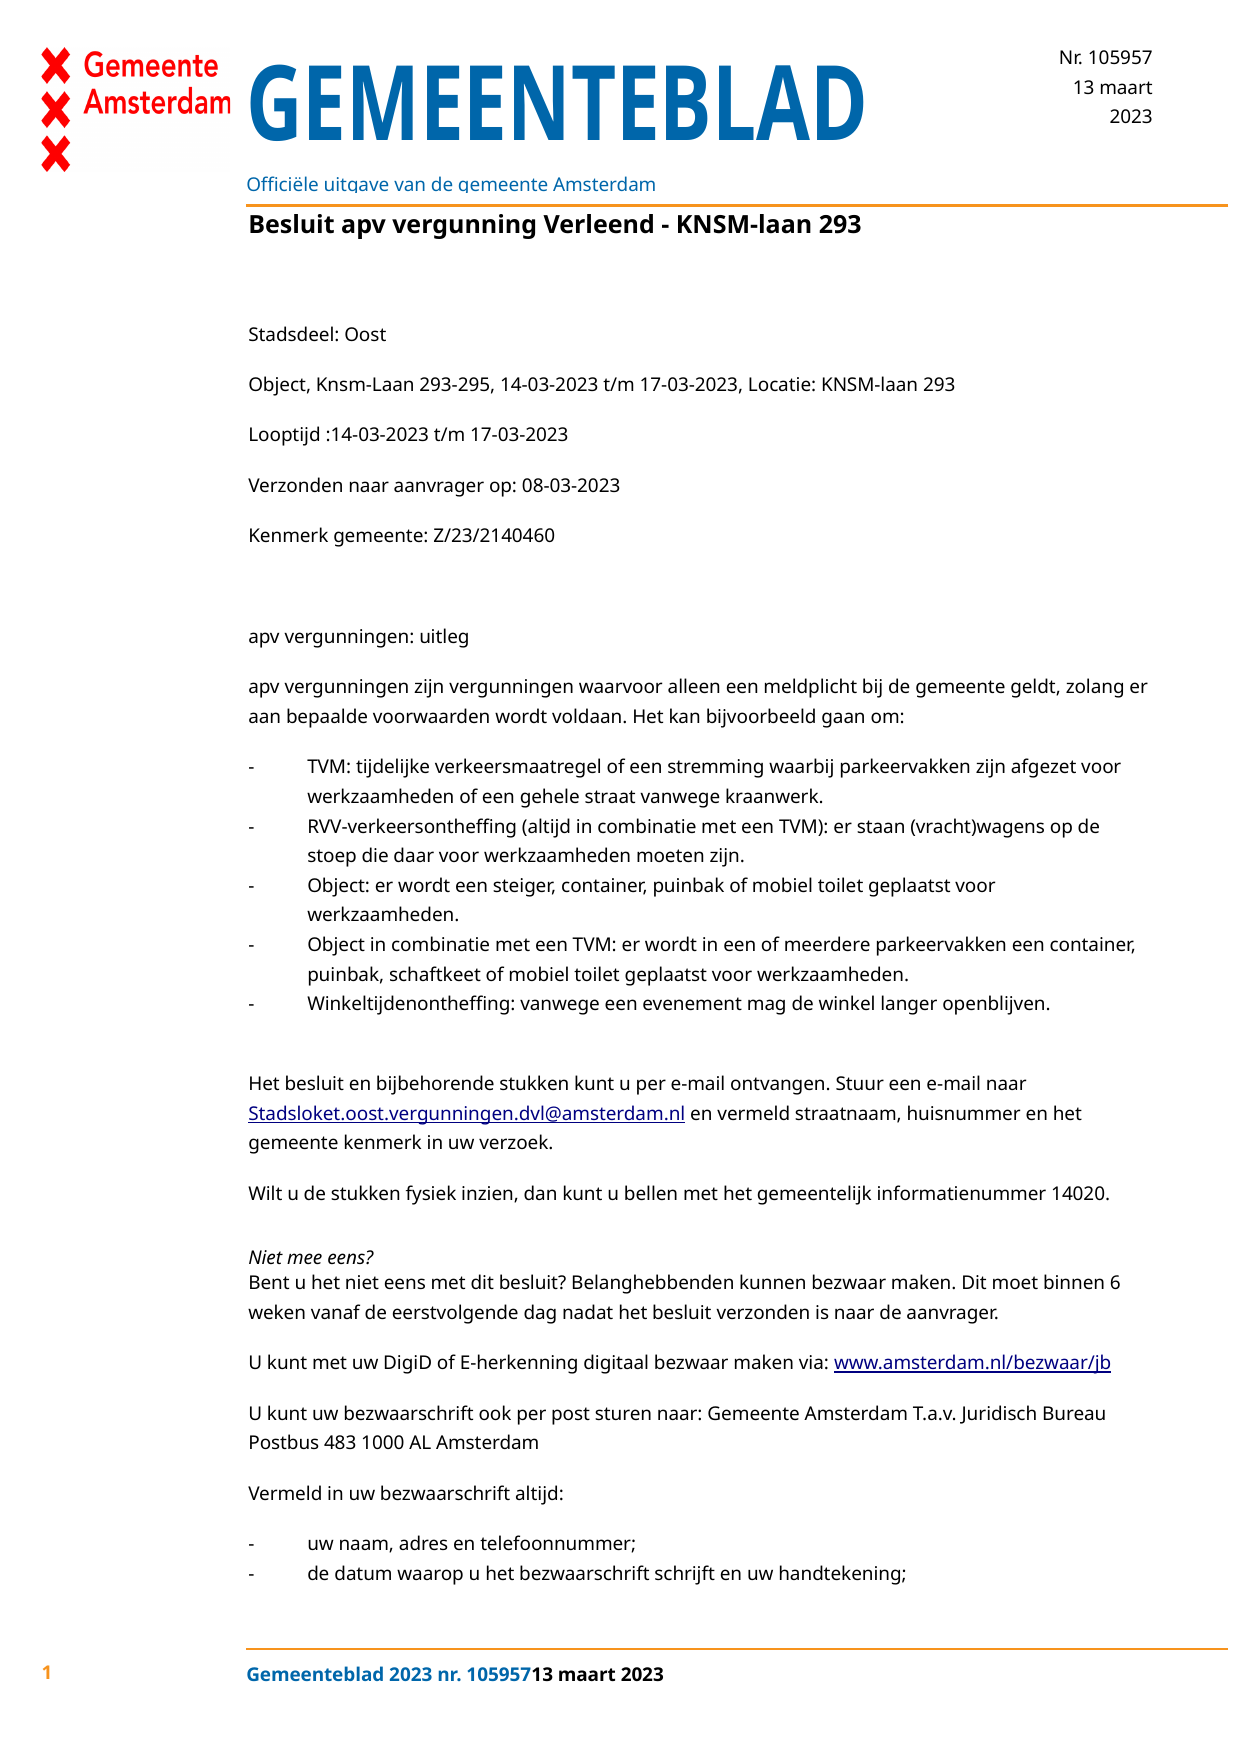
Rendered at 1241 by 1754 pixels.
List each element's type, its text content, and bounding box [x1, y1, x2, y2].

text Verzonden naar aanvrager op: 08-03-2023 [248, 472, 1152, 498]
text U kunt uw bezwaarschrift ook per post sturen naar: Gemeente Amsterdam T.a.v. Juridisch Bureau Postbus 483 1000 AL Amsterdam [248, 1400, 1152, 1455]
text Besluit apv vergunning Verleend - KNSM-laan 293 [248, 207, 1152, 241]
text U kunt met uw DigiD of E-herkenning digitaal bezwaar maken via: www.amsterdam.nl/bezwaar/jb [248, 1349, 1152, 1375]
text Vermeld in uw bezwaarschrift altijd: [248, 1480, 1152, 1506]
text Wilt u de stukken fysiek inzien, dan kunt u bellen met het gemeentelijk informatienummer 14020. [248, 1180, 1152, 1206]
text Het besluit en bijbehorende stukken kunt u per e-mail ontvangen. Stuur een e-mail naar Stadsloket.oost.vergunningen.dvl@amsterdam.nl en vermeld straatnaam, huisnummer en het gemeente kenmerk in uw verzoek. [248, 1070, 1152, 1155]
text apv vergunningen: uitleg [248, 623, 1152, 649]
list RVV-verkeersontheffing (altijd in combinatie met een TVM): er staan (vracht)wagens op de stoep die daar voor werkzaamheden moeten zijn. [248, 813, 1152, 868]
text apv vergunningen zijn vergunningen waarvoor alleen een meldplicht bij de gemeente geldt, zolang er aan bepaalde voorwaarden wordt voldaan. Het kan bijvoorbeeld gaan om: [248, 674, 1152, 729]
text Kenmerk gemeente: Z/23/2140460 [248, 522, 1152, 548]
list Winkeltijdenontheffing: vanwege een evenement mag de winkel langer openblijven. [248, 990, 1152, 1016]
list Object: er wordt een steiger, container, puinbak of mobiel toilet geplaatst voor werkzaamheden. [248, 872, 1152, 927]
list Object in combinatie met een TVM: er wordt in een of meerdere parkeervakken een container, puinbak, schaftkeet of mobiel toilet geplaatst voor werkzaamheden. [248, 931, 1152, 986]
list TVM: tijdelijke verkeersmaatregel of een stremming waarbij parkeervakken zijn afgezet voor werkzaamheden of een gehele straat vanwege kraanwerk. [248, 754, 1152, 809]
text Bent u het niet eens met dit besluit? Belanghebbenden kunnen bezwaar maken. Dit moet binnen 6 weken vanaf de eerstvolgende dag nadat het besluit verzonden is naar de aanvrager. [248, 1269, 1152, 1325]
text Stadsdeel: Oost [248, 321, 1152, 346]
list uw naam, adres en telefoonnummer; [248, 1530, 1152, 1556]
text Object, Knsm-Laan 293-295, 14-03-2023 t/m 17-03-2023, Locatie: KNSM-laan 293 [248, 371, 1152, 397]
text Looptijd :14-03-2023 t/m 17-03-2023 [248, 422, 1152, 447]
list de datum waarop u het bezwaarschrift schrijft en uw handtekening; [248, 1560, 1152, 1586]
text Niet mee eens? [248, 1244, 1152, 1269]
picture [41, 47, 231, 172]
